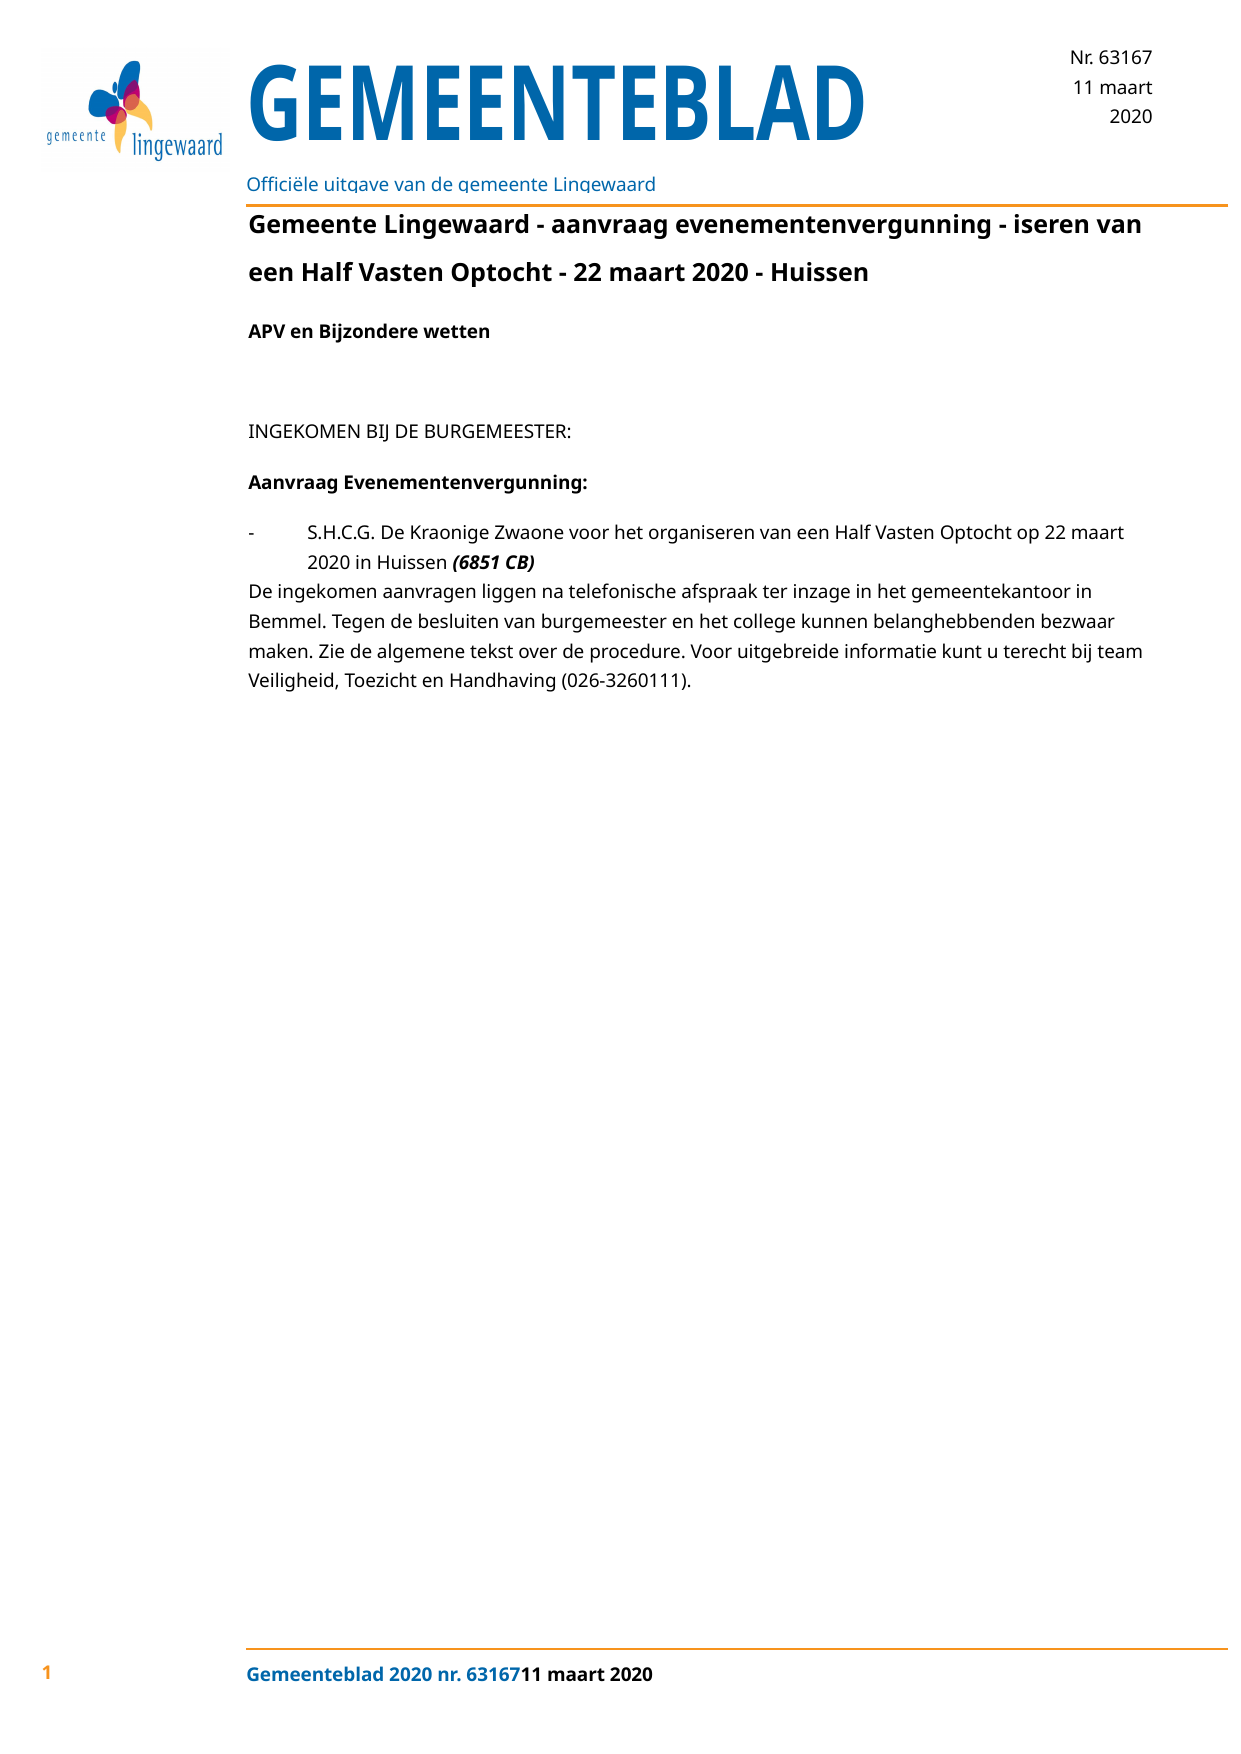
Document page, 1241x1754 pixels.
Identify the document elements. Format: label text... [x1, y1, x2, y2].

text INGEKOMEN BIJ DE BURGEMEESTER: [248, 419, 1152, 444]
picture [41, 47, 231, 172]
text Gemeente Lingewaard - aanvraag evenementenvergunning - iseren van een Half Vasten Optocht - 22 maart 2020 - Huissen [248, 207, 1152, 288]
text De ingekomen aanvragen liggen na telefonische afspraak ter inzage in het gemeentekantoor in Bemmel. Tegen de besluiten van burgemeester en het college kunnen belanghebbenden bezwaar maken. Zie de algemene tekst over de procedure. Voor uitgebreide informatie kunt u terecht bij team Veiligheid, Toezicht en Handhaving (026-3260111). [248, 579, 1152, 693]
text APV en Bijzondere wetten [248, 318, 1152, 344]
list S.H.C.G. De Kraonige Zwaone voor het organiseren van een Half Vasten Optocht op 22 maart 2020 in Huissen (6851 CB) [248, 519, 1152, 575]
text Aanvraag Evenementenvergunning: [248, 469, 1152, 495]
